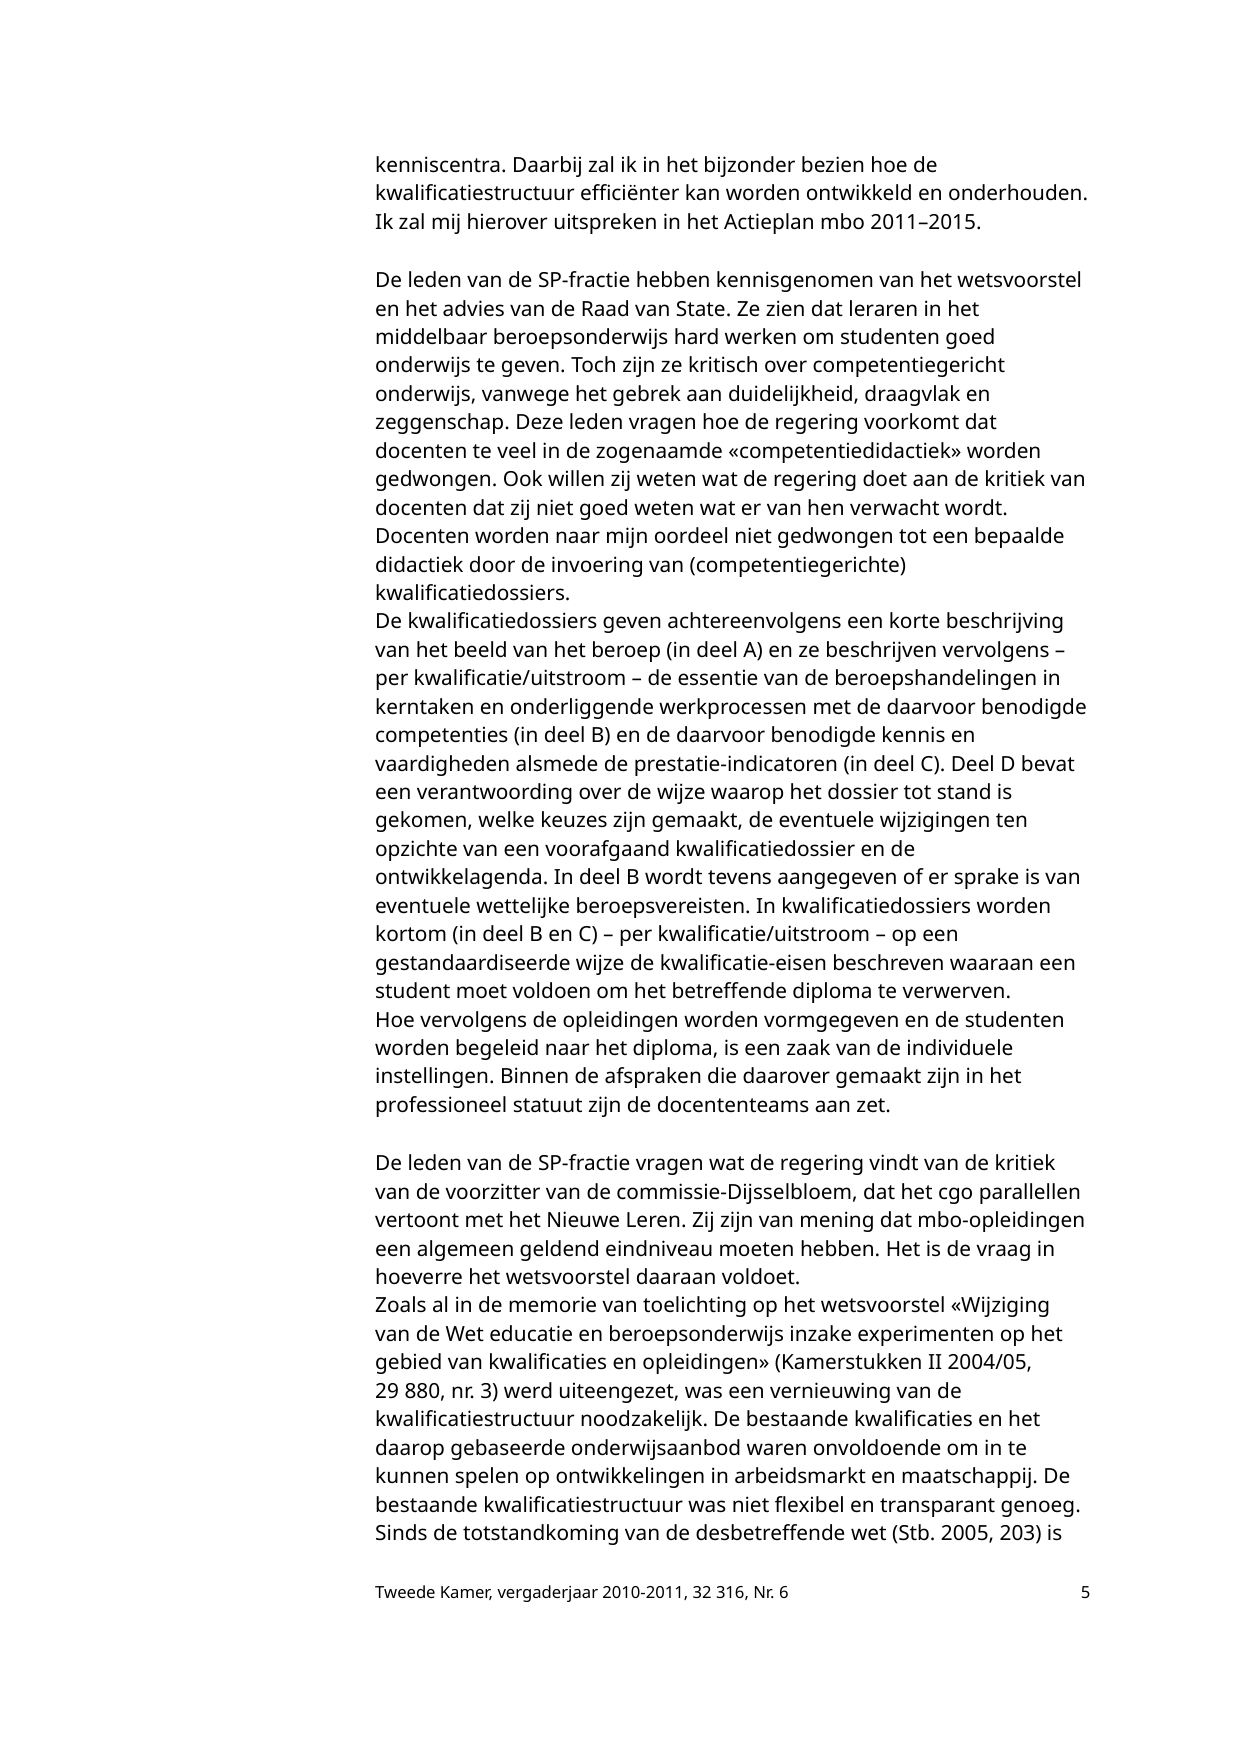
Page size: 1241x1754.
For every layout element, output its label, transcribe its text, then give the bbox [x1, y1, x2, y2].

text Zoals al in de memorie van toelichting op het wetsvoorstel «Wijziging van de Wet educatie en beroepsonderwijs inzake experimenten op het gebied van kwalificaties en opleidingen» (Kamerstukken II 2004/05, 29 880, nr. 3) werd uiteengezet, was een vernieuwing van de kwalificatiestructuur noodzakelijk. De bestaande kwalificaties en het daarop gebaseerde onderwijsaanbod waren onvoldoende om in te kunnen spelen op ontwikkelingen in arbeidsmarkt en maatschappij. De bestaande kwalificatiestructuur was niet flexibel en transparant genoeg. [375, 1291, 1090, 1518]
text Docenten worden naar mijn oordeel niet gedwongen tot een bepaalde didactiek door de invoering van (competentiegerichte) kwalificatiedossiers. [375, 521, 1090, 607]
text Hoe vervolgens de opleidingen worden vormgegeven en de studenten worden begeleid naar het diploma, is een zaak van de individuele instellingen. Binnen de afspraken die daarover gemaakt zijn in het professioneel statuut zijn de docententeams aan zet. [375, 1005, 1090, 1118]
text De leden van de SP-fractie hebben kennisgenomen van het wetsvoorstel en het advies van de Raad van State. Ze zien dat leraren in het middelbaar beroepsonderwijs hard werken om studenten goed onderwijs te geven. Toch zijn ze kritisch over competentiegericht onderwijs, vanwege het gebrek aan duidelijkheid, draagvlak en zeggenschap. Deze leden vragen hoe de regering voorkomt dat docenten te veel in de zogenaamde «competentiedidactiek» worden gedwongen. Ook willen zij weten wat de regering doet aan de kritiek van docenten dat zij niet goed weten wat er van hen verwacht wordt. [375, 265, 1090, 521]
text kenniscentra. Daarbij zal ik in het bijzonder bezien hoe de kwalificatiestructuur efficiënter kan worden ontwikkeld en onderhouden. Ik zal mij hierover uitspreken in het Actieplan mbo 2011–2015. [375, 150, 1090, 235]
text De leden van de SP-fractie vragen wat de regering vindt van de kritiek van de voorzitter van de commissie-Dijsselbloem, dat het cgo parallellen vertoont met het Nieuwe Leren. Zij zijn van mening dat mbo-opleidingen een algemeen geldend eindniveau moeten hebben. Het is de vraag in hoeverre het wetsvoorstel daaraan voldoet. [375, 1148, 1090, 1291]
text De kwalificatiedossiers geven achtereenvolgens een korte beschrijving van het beeld van het beroep (in deel A) en ze beschrijven vervolgens – per kwalificatie/uitstroom – de essentie van de beroepshandelingen in kerntaken en onderliggende werkprocessen met de daarvoor benodigde competenties (in deel B) en de daarvoor benodigde kennis en vaardigheden alsmede de prestatie-indicatoren (in deel C). Deel D bevat een verantwoording over de wijze waarop het dossier tot stand is gekomen, welke keuzes zijn gemaakt, de eventuele wijzigingen ten opzichte van een voorafgaand kwalificatiedossier en de ontwikkelagenda. In deel B wordt tevens aangegeven of er sprake is van eventuele wettelijke beroepsvereisten. In kwalificatiedossiers worden kortom (in deel B en C) – per kwalificatie/uitstroom – op een gestandaardiseerde wijze de kwalificatie-eisen beschreven waaraan een student moet voldoen om het betreffende diploma te verwerven. [375, 607, 1090, 1005]
text Sinds de totstandkoming van de desbetreffende wet (Stb. 2005, 203) is [375, 1518, 1090, 1547]
